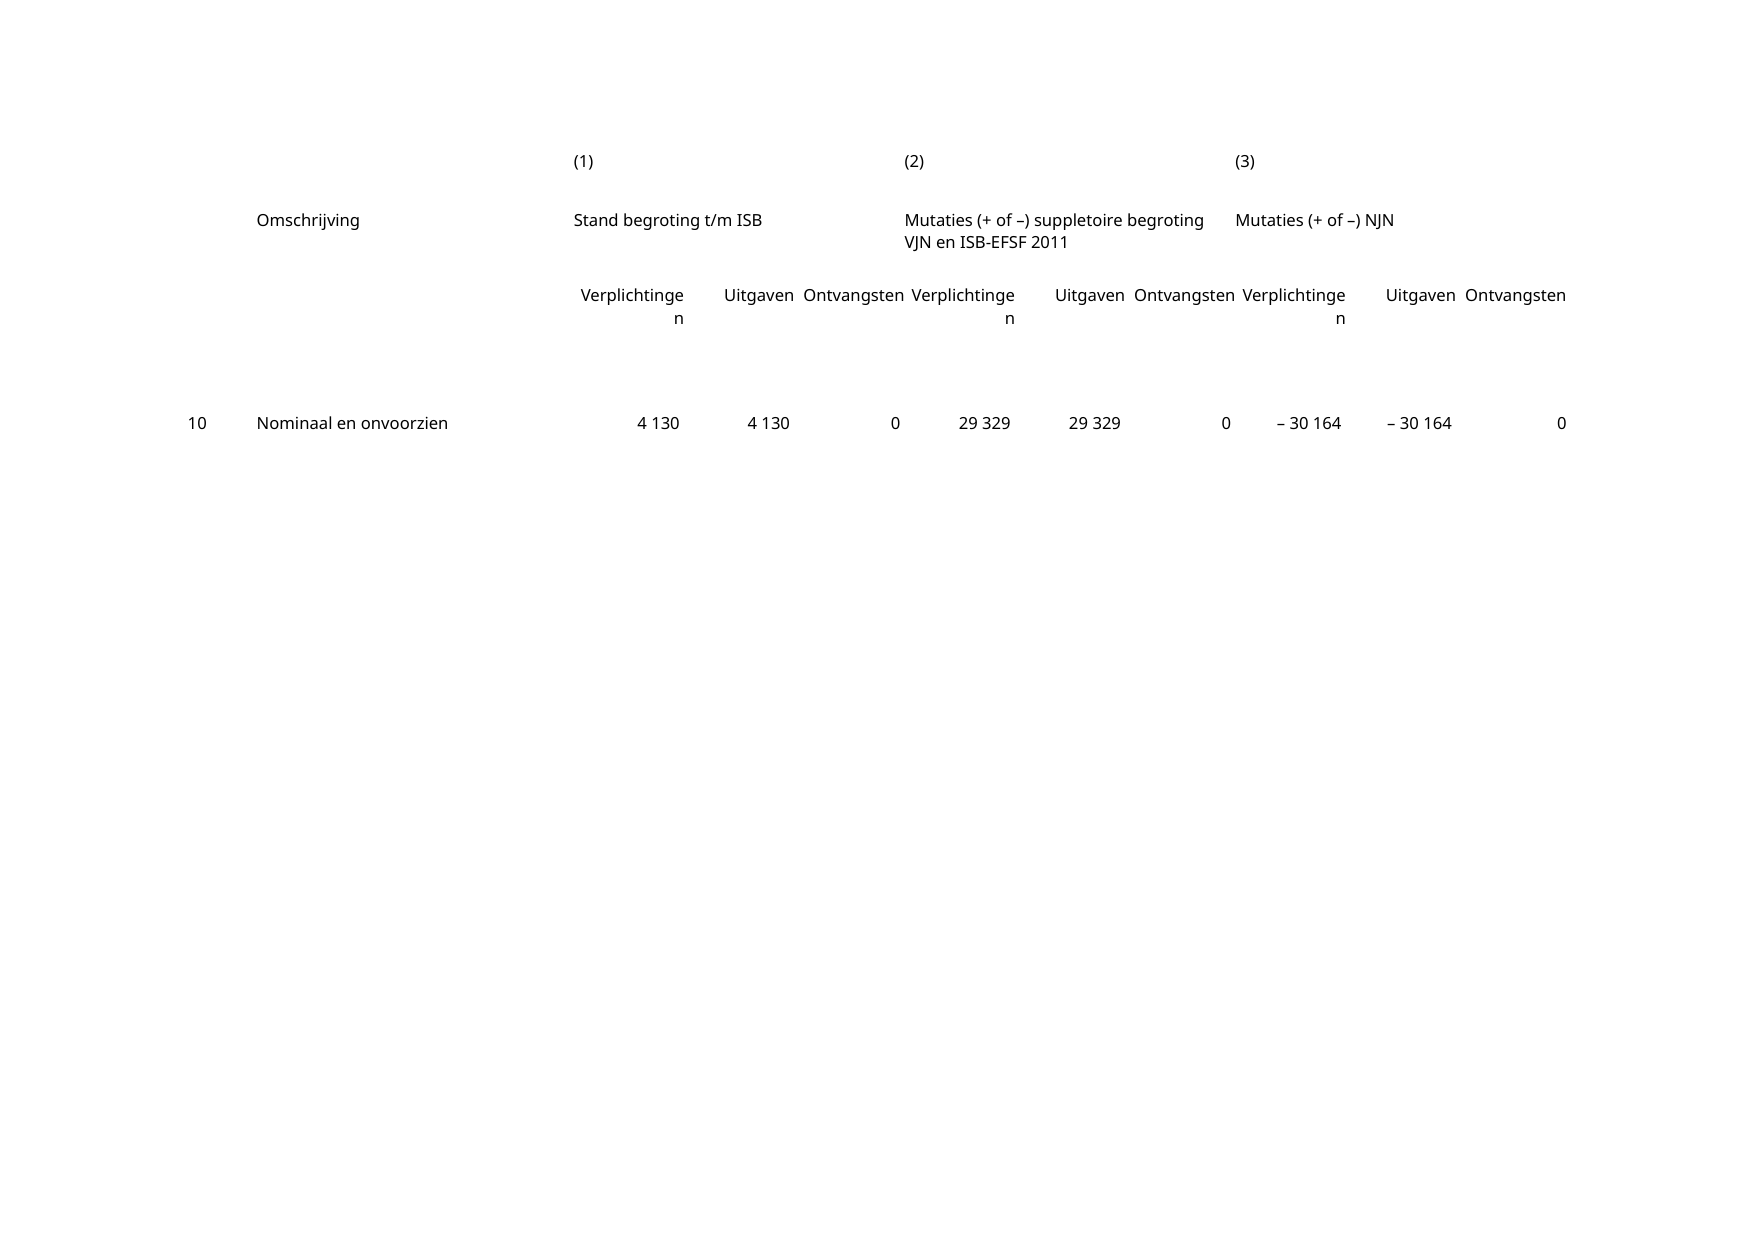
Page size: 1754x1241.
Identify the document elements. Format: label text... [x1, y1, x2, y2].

table_cell Uitgaven [1346, 284, 1456, 359]
table_cell 0 [1456, 412, 1566, 465]
table_cell 0 [794, 412, 904, 465]
table_cell Mutaties (+ of –) NJN [1235, 209, 1566, 284]
table_cell 4 130 [684, 412, 794, 465]
table_cell Ontvangsten [1456, 284, 1566, 359]
table_cell Omschrijving [256, 209, 573, 284]
table_cell Ontvangsten [794, 284, 904, 359]
table_header [256, 150, 573, 208]
table_cell [256, 284, 573, 359]
table_cell Verplichtingen [1235, 284, 1346, 359]
table_cell 4 130 [574, 412, 684, 465]
table_cell [188, 359, 256, 412]
table_header (1) [574, 150, 904, 208]
table_cell 0 [1125, 412, 1235, 465]
table_cell Uitgaven [1015, 284, 1125, 359]
table_cell Uitgaven [684, 284, 794, 359]
table_cell – 30 164 [1346, 412, 1456, 465]
table_cell Ontvangsten [1125, 284, 1235, 359]
table_header (3) [1235, 150, 1566, 208]
table_cell Mutaties (+ of –) suppletoire begroting VJN en ISB-EFSF 2011 [904, 209, 1235, 284]
table_cell 29 329 [904, 412, 1015, 465]
table_cell [188, 284, 256, 359]
table_cell [1015, 359, 1125, 412]
table_cell Verplichtingen [904, 284, 1015, 359]
table_cell 10 [188, 412, 256, 465]
table_cell [188, 209, 256, 284]
table_cell [1456, 359, 1566, 412]
table_cell [684, 359, 794, 412]
table_header (2) [904, 150, 1235, 208]
table_cell [1125, 359, 1235, 412]
table_cell [574, 359, 684, 412]
table_cell Stand begroting t/m ISB [574, 209, 904, 284]
table_cell – 30 164 [1235, 412, 1346, 465]
table_cell [904, 359, 1015, 412]
table_cell [1346, 359, 1456, 412]
table_cell 29 329 [1015, 412, 1125, 465]
table_cell [256, 359, 573, 412]
table_cell [1235, 359, 1346, 412]
table_cell [794, 359, 904, 412]
table_header [188, 150, 256, 208]
table_cell Verplichtingen [574, 284, 684, 359]
table_cell Nominaal en onvoorzien [256, 412, 573, 465]
